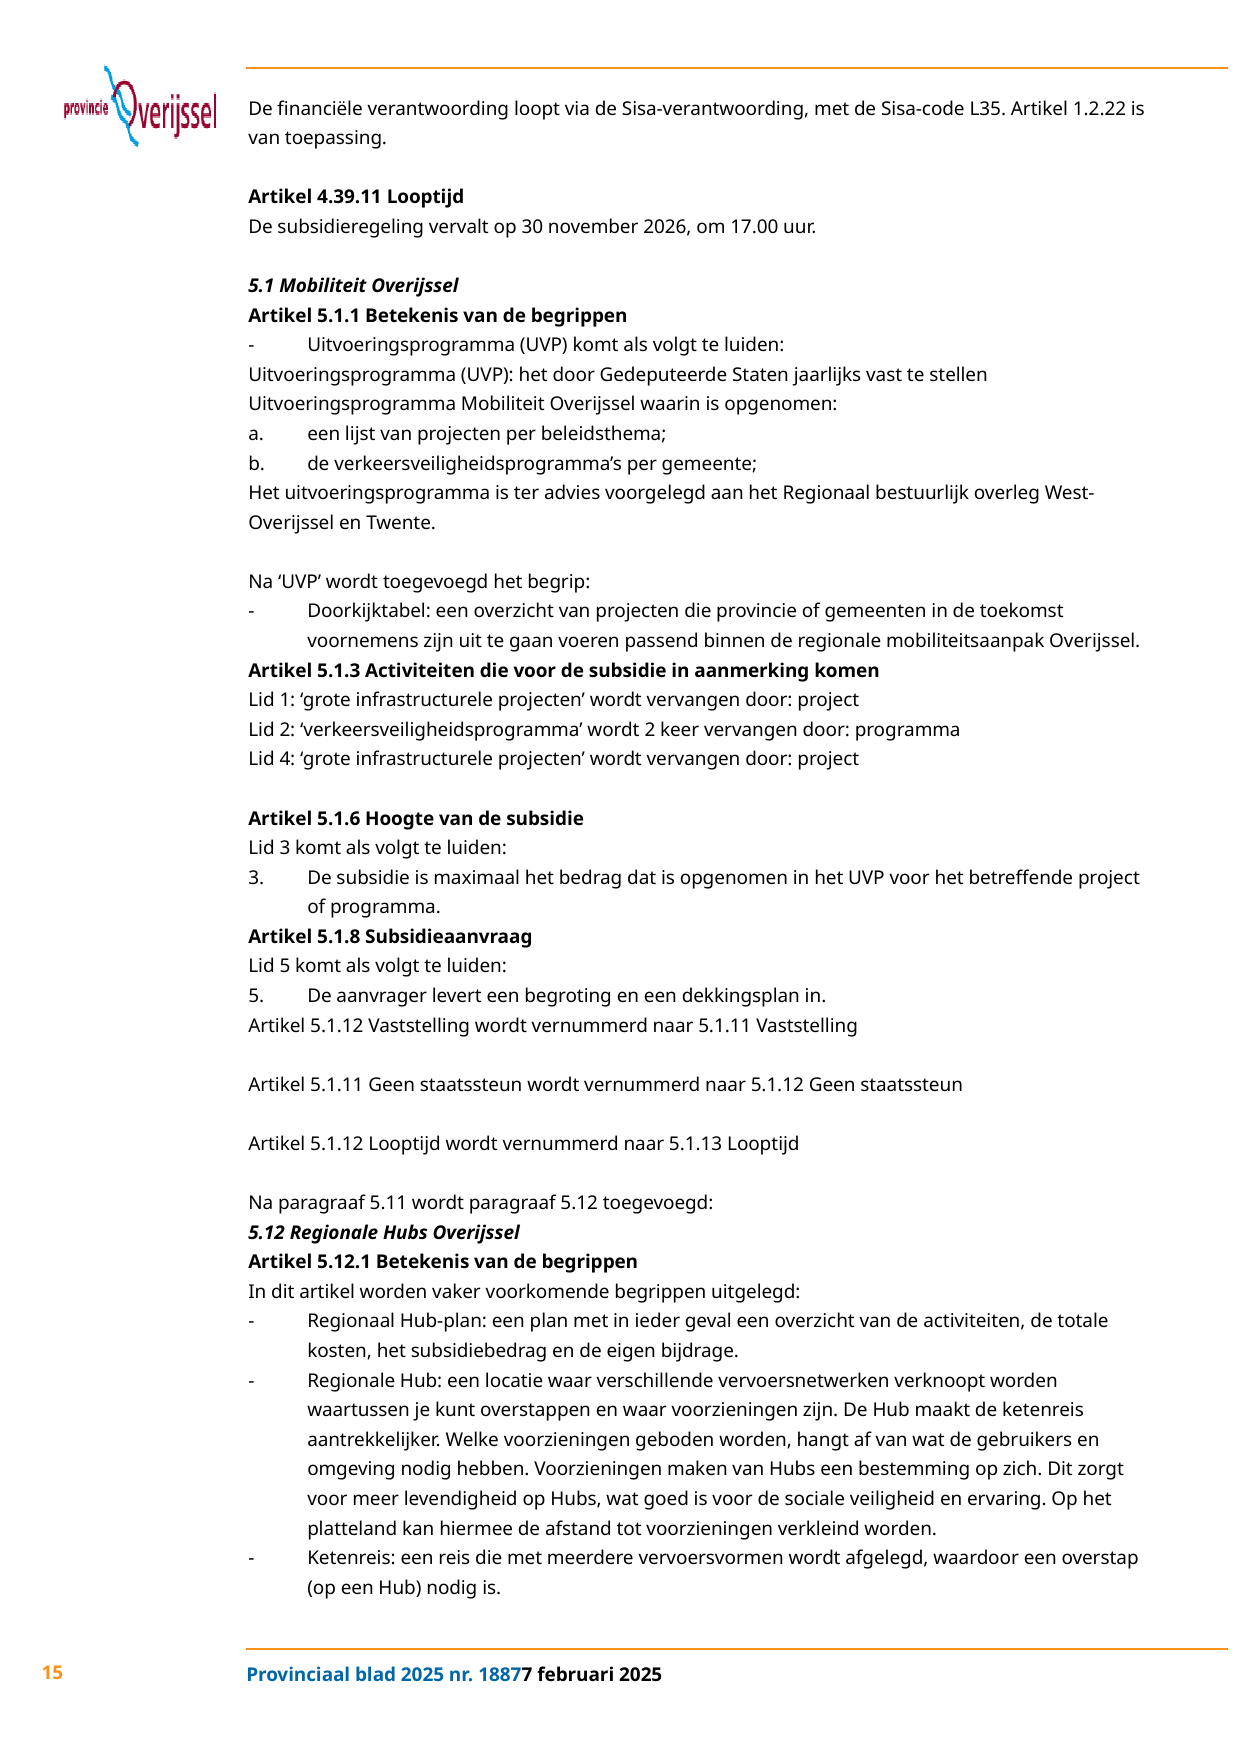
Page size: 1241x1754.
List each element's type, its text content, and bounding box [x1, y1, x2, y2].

list Regionale Hub: een locatie waar verschillende vervoersnetwerken verknoopt worden waartussen je kunt overstappen en waar voorzieningen zijn. De Hub maakt de ketenreis aantrekkelijker. Welke voorzieningen geboden worden, hangt af van wat de gebruikers en omgeving nodig hebben. Voorzieningen maken van Hubs een bestemming op zich. Dit zorgt voor meer levendigheid op Hubs, wat goed is voor de sociale veiligheid en ervaring. Op het platteland kan hiermee de afstand tot voorzieningen verkleind worden. [248, 1367, 1152, 1541]
text Lid 3 komt als volgt te luiden: [248, 834, 1152, 860]
list een lijst van projecten per beleidsthema; [248, 420, 1152, 446]
text 5.12 Regionale Hubs Overijssel [248, 1219, 1152, 1245]
text Artikel 5.1.12 Vaststelling wordt vernummerd naar 5.1.11 Vaststelling [248, 1012, 1152, 1038]
text Artikel 5.1.11 Geen staatssteun wordt vernummerd naar 5.1.12 Geen staatssteun [248, 1071, 1152, 1097]
text Artikel 5.1.6 Hoogte van de subsidie [248, 805, 1152, 831]
picture [41, 47, 231, 172]
text In dit artikel worden vaker voorkomende begrippen uitgelegd: [248, 1278, 1152, 1304]
list Uitvoeringsprogramma (UVP) komt als volgt te luiden: [248, 331, 1152, 357]
list Doorkijktabel: een overzicht van projecten die provincie of gemeenten in de toekomst voornemens zijn uit te gaan voeren passend binnen de regionale mobiliteitsaanpak Overijssel. [248, 598, 1152, 653]
text Artikel 5.1.8 Subsidieaanvraag [248, 923, 1152, 949]
list De subsidie is maximaal het bedrag dat is opgenomen in het UVP voor het betreffende project of programma. [248, 864, 1152, 919]
text Lid 4: ‘grote infrastructurele projecten’ wordt vervangen door: project [248, 746, 1152, 771]
list de verkeersveiligheidsprogramma’s per gemeente; [248, 450, 1152, 476]
text 5.1 Mobiliteit Overijssel [248, 272, 1152, 298]
text Na ‘UVP’ wordt toegevoegd het begrip: [248, 568, 1152, 594]
text De financiële verantwoording loopt via de Sisa-verantwoording, met de Sisa-code L35. Artikel 1.2.22 is van toepassing. [248, 95, 1152, 150]
text De subsidieregeling vervalt op 30 november 2026, om 17.00 uur. [248, 213, 1152, 239]
text Uitvoeringsprogramma (UVP): het door Gedeputeerde Staten jaarlijks vast te stellen Uitvoeringsprogramma Mobiliteit Overijssel waarin is opgenomen: [248, 361, 1152, 416]
text Het uitvoeringsprogramma is ter advies voorgelegd aan het Regionaal bestuurlijk overleg West-Overijssel en Twente. [248, 479, 1152, 535]
text Na paragraaf 5.11 wordt paragraaf 5.12 toegevoegd: [248, 1189, 1152, 1215]
text Artikel 5.1.1 Betekenis van de begrippen [248, 302, 1152, 328]
list Regionaal Hub-plan: een plan met in ieder geval een overzicht van de activiteiten, de totale kosten, het subsidiebedrag en de eigen bijdrage. [248, 1308, 1152, 1363]
list Ketenreis: een reis die met meerdere vervoersvormen wordt afgelegd, waardoor een overstap (op een Hub) nodig is. [248, 1544, 1152, 1600]
text Artikel 5.1.3 Activiteiten die voor de subsidie in aanmerking komen [248, 657, 1152, 683]
list De aanvrager levert een begroting en een dekkingsplan in. [248, 982, 1152, 1008]
text Artikel 4.39.11 Looptijd [248, 183, 1152, 209]
text Artikel 5.12.1 Betekenis van de begrippen [248, 1248, 1152, 1274]
text Lid 2: ‘verkeersveiligheidsprogramma’ wordt 2 keer vervangen door: programma [248, 716, 1152, 742]
text Lid 5 komt als volgt te luiden: [248, 953, 1152, 978]
text Lid 1: ‘grote infrastructurele projecten’ wordt vervangen door: project [248, 686, 1152, 712]
text Artikel 5.1.12 Looptijd wordt vernummerd naar 5.1.13 Looptijd [248, 1130, 1152, 1156]
